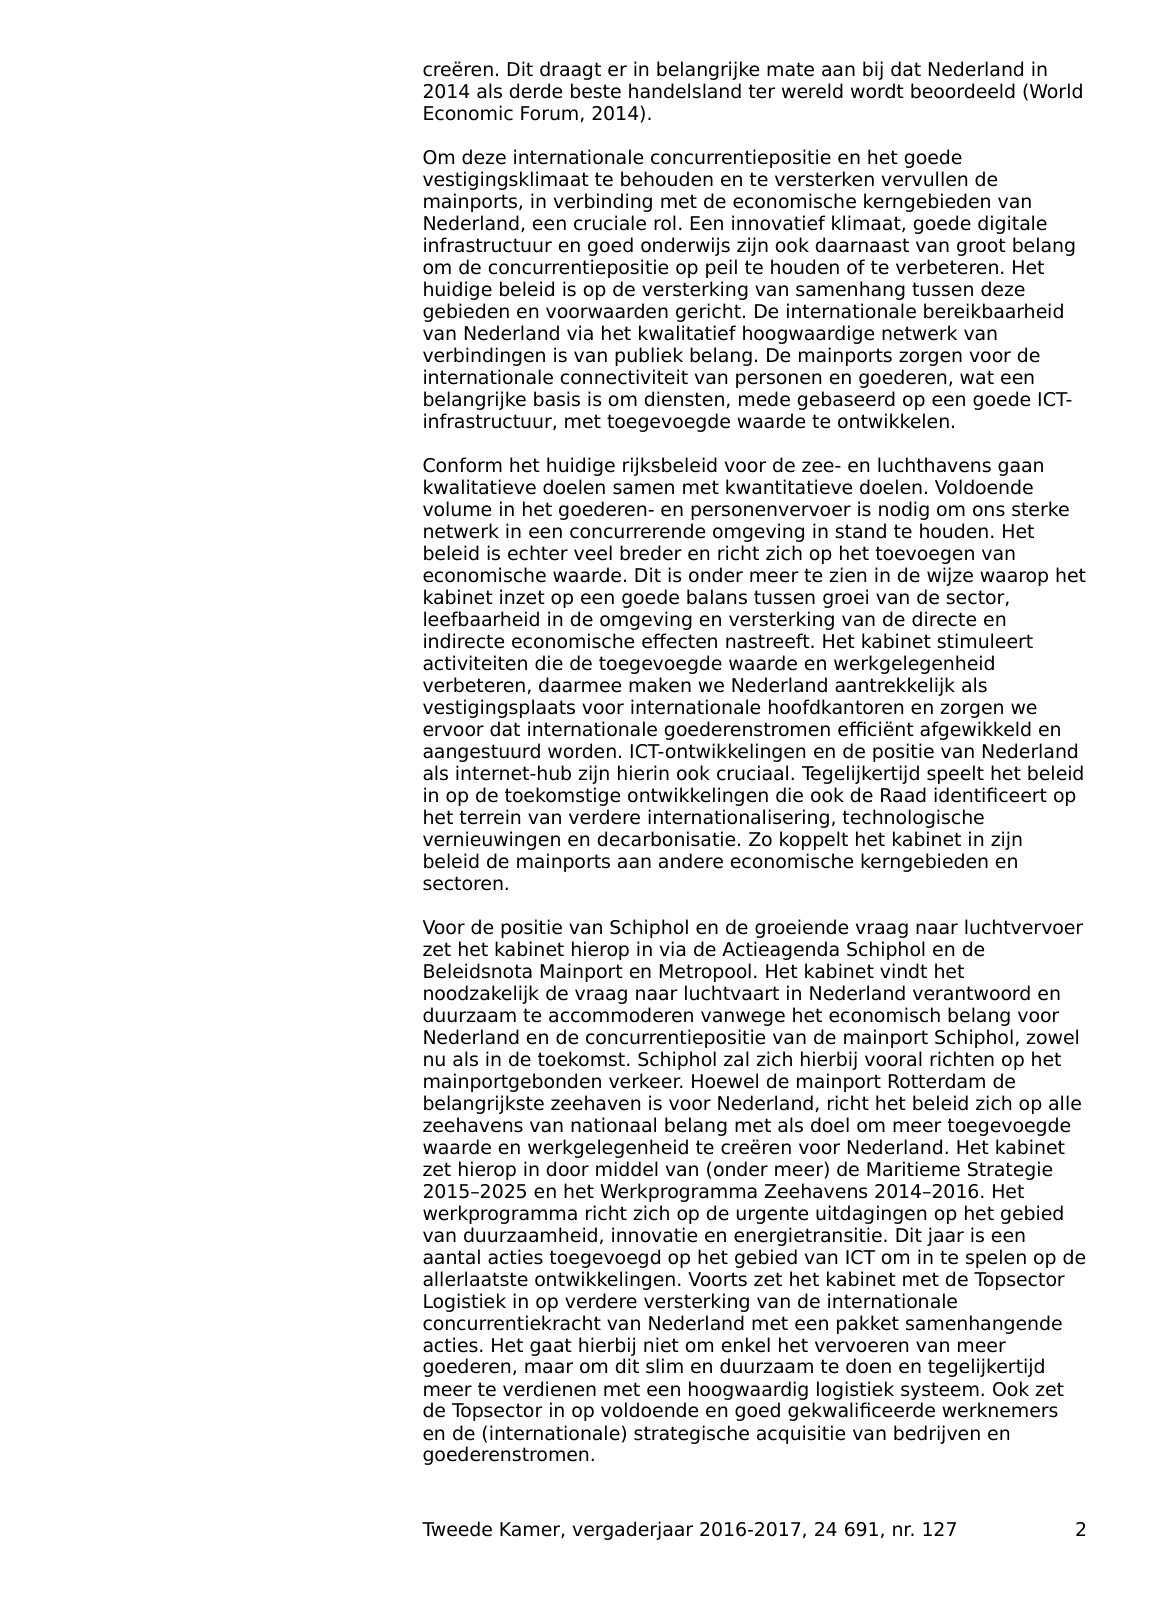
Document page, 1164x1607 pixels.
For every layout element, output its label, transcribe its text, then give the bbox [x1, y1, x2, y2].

text creëren. Dit draagt er in belangrijke mate aan bij dat Nederland in 2014 als derde beste handelsland ter wereld wordt beoordeeld (World Economic Forum, 2014). [422, 59, 1087, 125]
text Conform het huidige rijksbeleid voor de zee- en luchthavens gaan kwalitatieve doelen samen met kwantitatieve doelen. Voldoende volume in het goederen- en personenvervoer is nodig om ons sterke netwerk in een concurrerende omgeving in stand te houden. Het beleid is echter veel breder en richt zich op het toevoegen van economische waarde. Dit is onder meer te zien in de wijze waarop het kabinet inzet op een goede balans tussen groei van de sector, leefbaarheid in de omgeving en versterking van de directe en indirecte economische effecten nastreeft. Het kabinet stimuleert activiteiten die de toegevoegde waarde en werkgelegenheid verbeteren, daarmee maken we Nederland aantrekkelijk als vestigingsplaats voor internationale hoofdkantoren en zorgen we ervoor dat internationale goederenstromen efficiënt afgewikkeld en aangestuurd worden. ICT-ontwikkelingen en de positie van Nederland als internet-hub zijn hierin ook cruciaal. Tegelijkertijd speelt het beleid in op de toekomstige ontwikkelingen die ook de Raad identificeert op het terrein van verdere internationalisering, technologische vernieuwingen en decarbonisatie. Zo koppelt het kabinet in zijn beleid de mainports aan andere economische kerngebieden en sectoren. [422, 455, 1087, 895]
text Voor de positie van Schiphol en de groeiende vraag naar luchtvervoer zet het kabinet hierop in via de Actieagenda Schiphol en de Beleidsnota Mainport en Metropool. Het kabinet vindt het noodzakelijk de vraag naar luchtvaart in Nederland verantwoord en duurzaam te accommoderen vanwege het economisch belang voor Nederland en de concurrentiepositie van de mainport Schiphol, zowel nu als in de toekomst. Schiphol zal zich hierbij vooral richten op het mainportgebonden verkeer. Hoewel de mainport Rotterdam de belangrijkste zeehaven is voor Nederland, richt het beleid zich op alle zeehavens van nationaal belang met als doel om meer toegevoegde waarde en werkgelegenheid te creëren voor Nederland. Het kabinet zet hierop in door middel van (onder meer) de Maritieme Strategie 2015–2025 en het Werkprogramma Zeehavens 2014–2016. Het werkprogramma richt zich op de urgente uitdagingen op het gebied van duurzaamheid, innovatie en energietransitie. Dit jaar is een aantal acties toegevoegd op het gebied van ICT om in te spelen op de allerlaatste ontwikkelingen. Voorts zet het kabinet met de Topsector Logistiek in op verdere versterking van de internationale concurrentiekracht van Nederland met een pakket samenhangende acties. Het gaat hierbij niet om enkel het vervoeren van meer goederen, maar om dit slim en duurzaam te doen en tegelijkertijd meer te verdienen met een hoogwaardig logistiek systeem. Ook zet de Topsector in op voldoende en goed gekwalificeerde werknemers en de (internationale) strategische acquisitie van bedrijven en goederenstromen. [422, 917, 1087, 1466]
text Om deze internationale concurrentiepositie en het goede vestigingsklimaat te behouden en te versterken vervullen de mainports, in verbinding met de economische kerngebieden van Nederland, een cruciale rol. Een innovatief klimaat, goede digitale infrastructuur en goed onderwijs zijn ook daarnaast van groot belang om de concurrentiepositie op peil te houden of te verbeteren. Het huidige beleid is op de versterking van samenhang tussen deze gebieden en voorwaarden gericht. De internationale bereikbaarheid van Nederland via het kwalitatief hoogwaardige netwerk van verbindingen is van publiek belang. De mainports zorgen voor de internationale connectiviteit van personen en goederen, wat een belangrijke basis is om diensten, mede gebaseerd op een goede ICT-infrastructuur, met toegevoegde waarde te ontwikkelen. [422, 147, 1087, 433]
